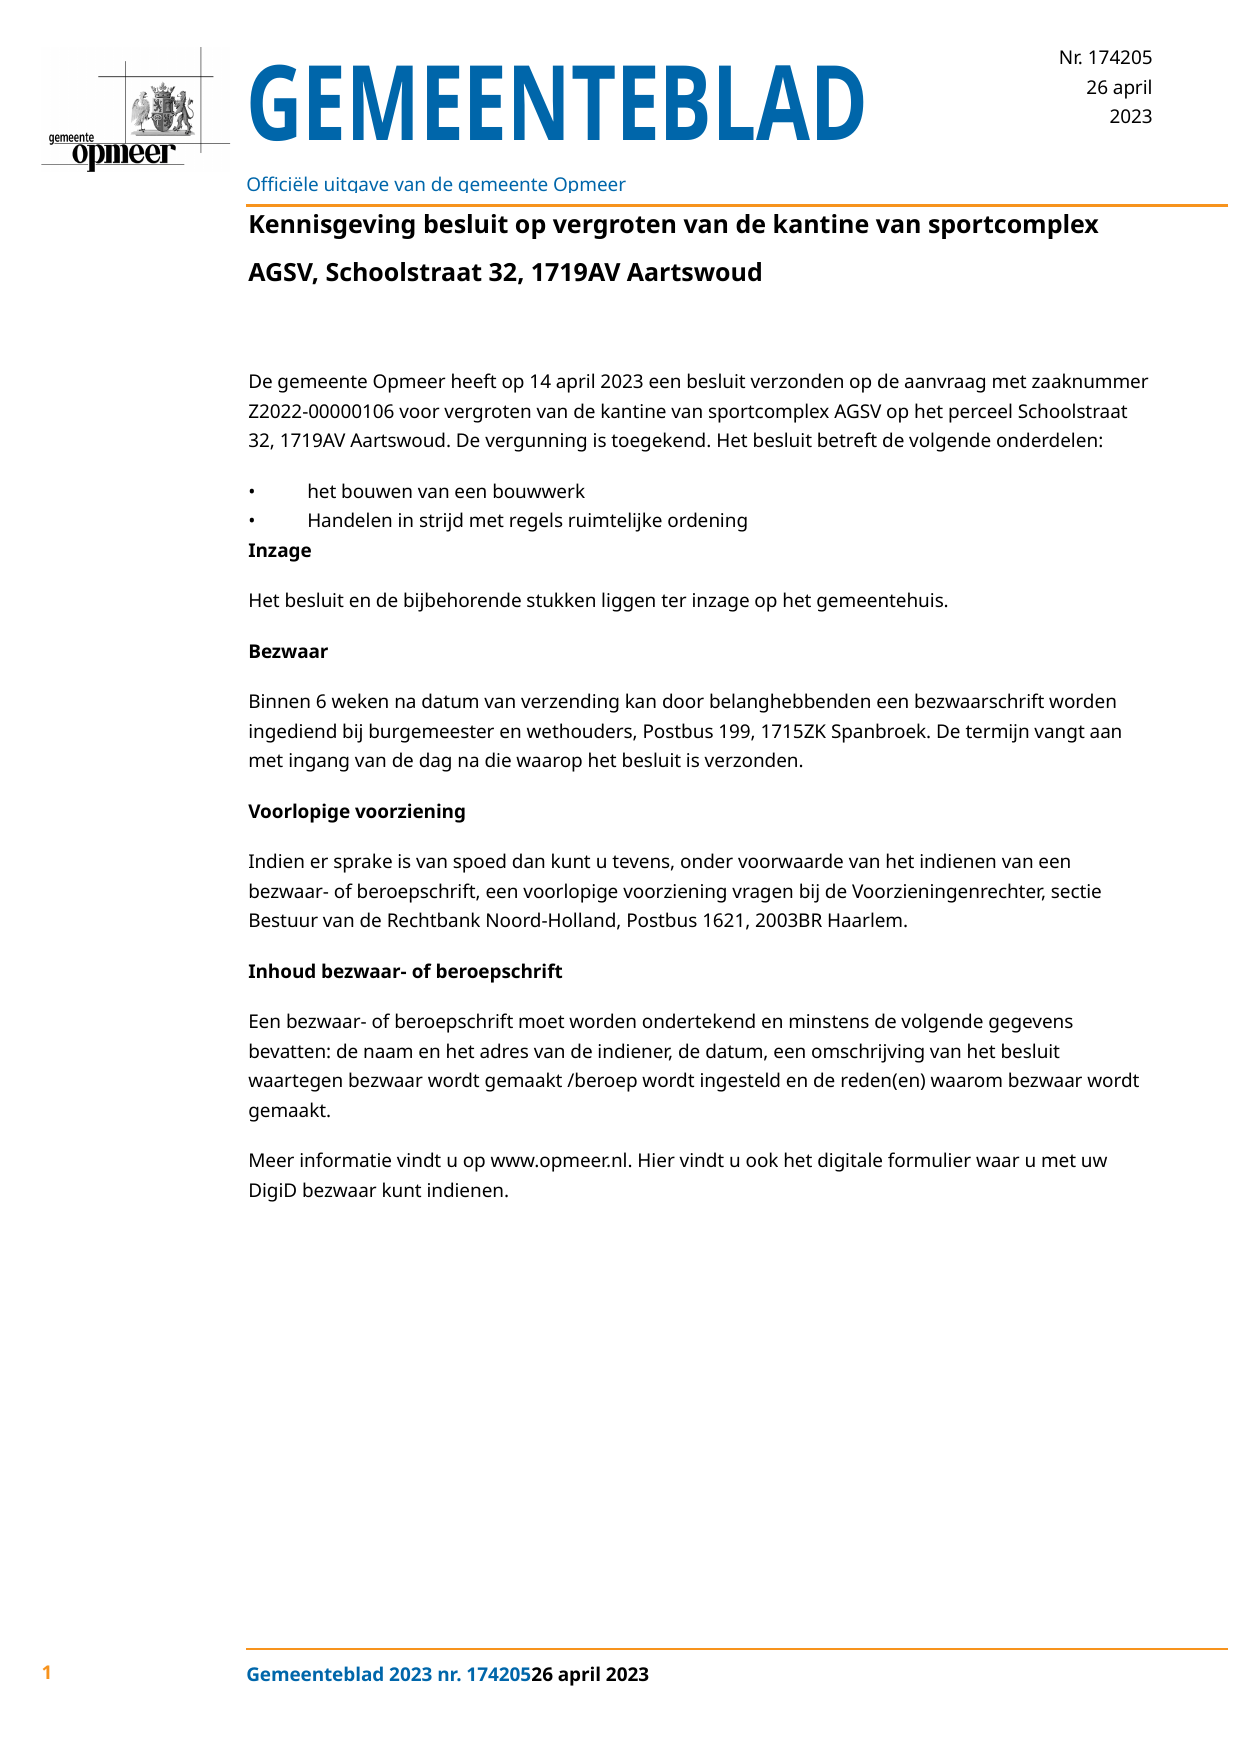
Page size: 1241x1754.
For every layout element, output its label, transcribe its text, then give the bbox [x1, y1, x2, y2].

text Het besluit en de bijbehorende stukken liggen ter inzage op het gemeentehuis. [248, 587, 1152, 613]
text Een bezwaar- of beroepschrift moet worden ondertekend en minstens de volgende gegevens bevatten: de naam en het adres van de indiener, de datum, een omschrijving van het besluit waartegen bezwaar wordt gemaakt /beroep wordt ingesteld en de reden(en) waarom bezwaar wordt gemaakt. [248, 1008, 1152, 1123]
text Kennisgeving besluit op vergroten van de kantine van sportcomplex AGSV, Schoolstraat 32, 1719AV Aartswoud [248, 207, 1152, 288]
text Meer informatie vindt u op www.opmeer.nl. Hier vindt u ook het digitale formulier waar u met uw DigiD bezwaar kunt indienen. [248, 1147, 1152, 1203]
text De gemeente Opmeer heeft op 14 april 2023 een besluit verzonden op de aanvraag met zaaknummer Z2022-00000106 voor vergroten van de kantine van sportcomplex AGSV op het perceel Schoolstraat 32, 1719AV Aartswoud. De vergunning is toegekend. Het besluit betreft de volgende onderdelen: [248, 368, 1152, 453]
text Inzage [248, 537, 1152, 563]
text Binnen 6 weken na datum van verzending kan door belanghebbenden een bezwaarschrift worden ingediend bij burgemeester en wethouders, Postbus 199, 1715ZK Spanbroek. De termijn vangt aan met ingang van de dag na die waarop het besluit is verzonden. [248, 688, 1152, 773]
text Indien er sprake is van spoed dan kunt u tevens, onder voorwaarde van het indienen van een bezwaar- of beroepschrift, een voorlopige voorziening vragen bij de Voorzieningenrechter, sectie Bestuur van de Rechtbank Noord-Holland, Postbus 1621, 2003BR Haarlem. [248, 848, 1152, 933]
text Inhoud bezwaar- of beroepschrift [248, 958, 1152, 984]
text Bezwaar [248, 638, 1152, 664]
text Voorlopige voorziening [248, 798, 1152, 824]
picture [41, 47, 231, 172]
list het bouwen van een bouwwerk [248, 478, 1152, 504]
list Handelen in strijd met regels ruimtelijke ordening [248, 507, 1152, 533]
